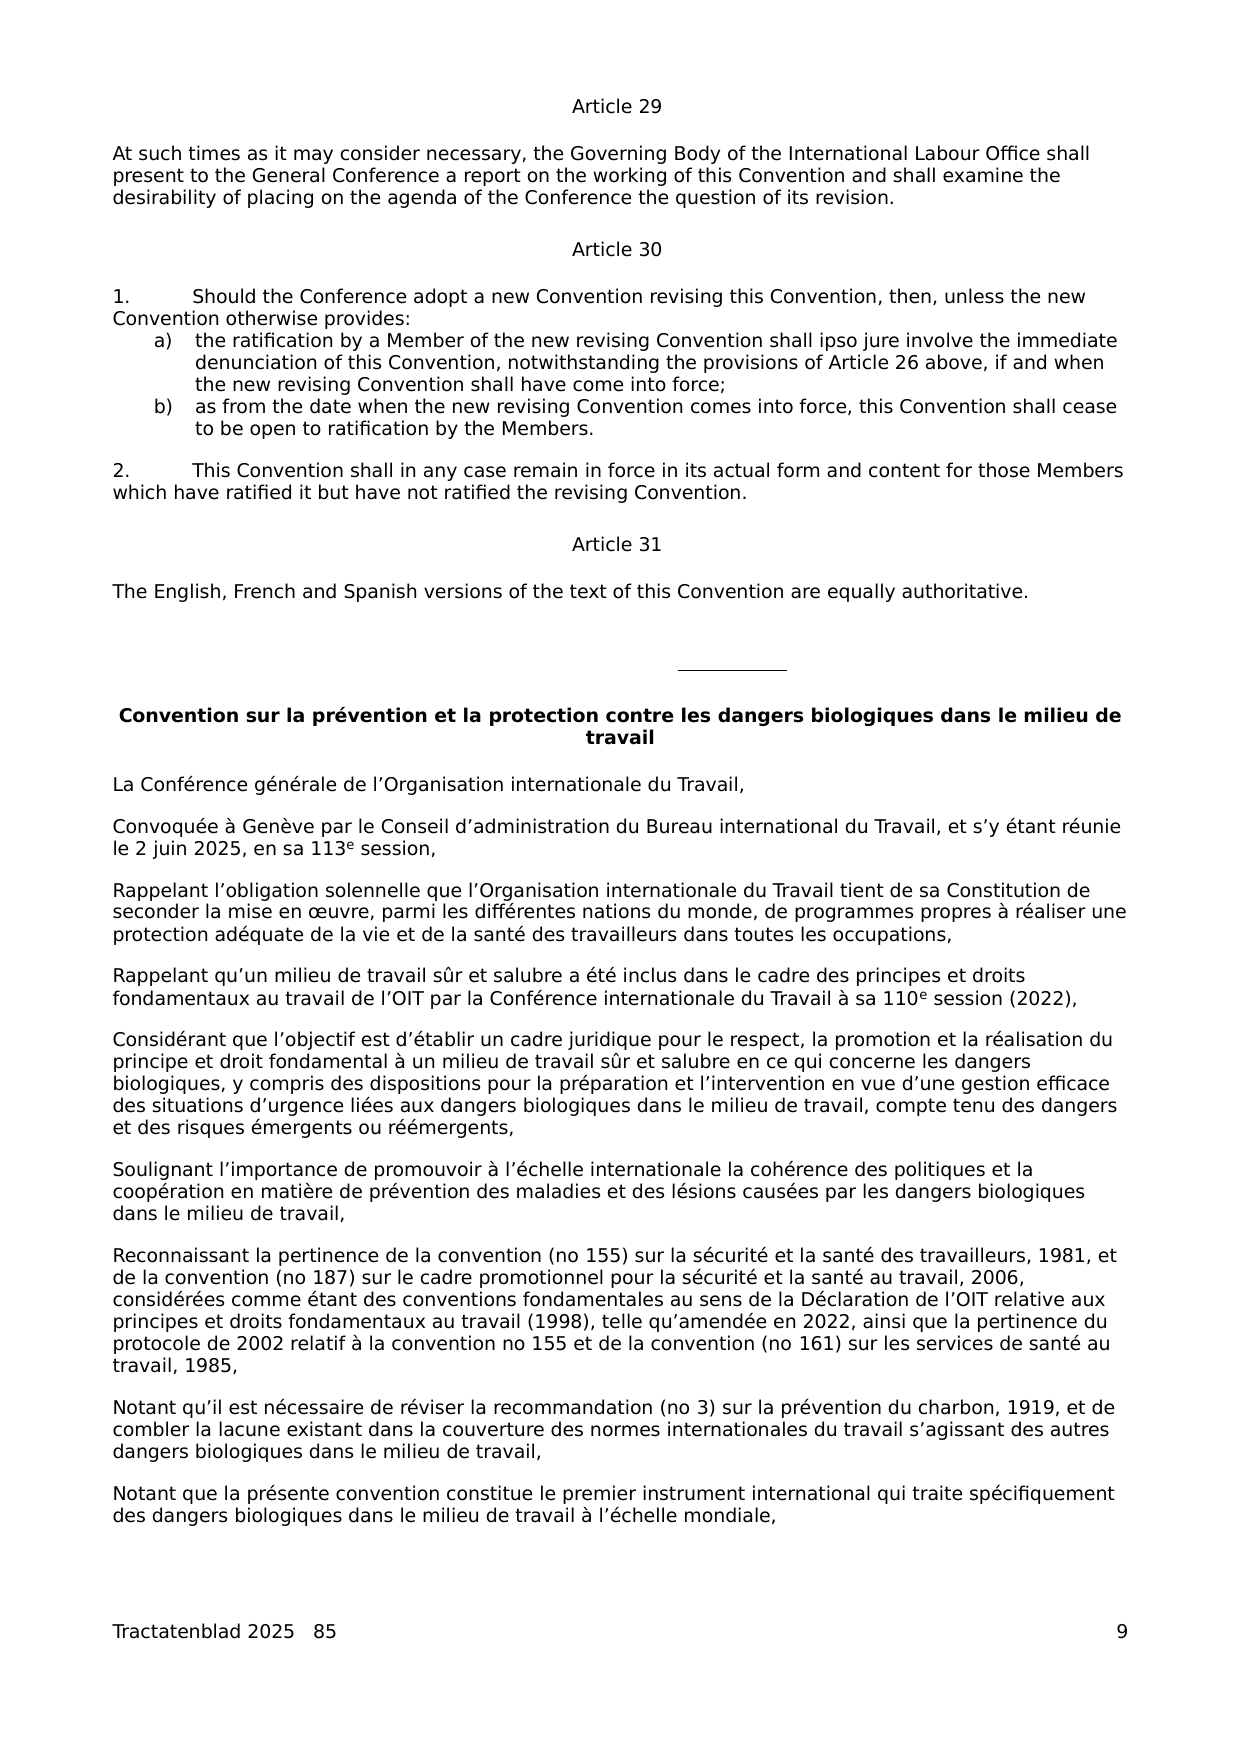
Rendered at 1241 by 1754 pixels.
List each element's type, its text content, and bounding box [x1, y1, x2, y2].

text At such times as it may consider necessary, the Governing Body of the International Labour Office shall present to the General Conference a report on the working of this Convention and shall examine the desirability of placing on the agenda of the Conference the question of its revision. [112, 143, 1128, 209]
text 1. Should the Conference adopt a new Convention revising this Convention, then, unless the new Convention otherwise provides: [112, 286, 1128, 330]
text The English, French and Spanish versions of the text of this Convention are equally authoritative. [112, 581, 1128, 603]
text Notant qu’il est nécessaire de réviser la recommandation (no 3) sur la prévention du charbon, 1919, et de combler la lacune existant dans la couverture des normes internationales du travail s’agissant des autres dangers biologiques dans le milieu de travail, [112, 1397, 1128, 1463]
text Reconnaissant la pertinence de la convention (no 155) sur la sécurité et la santé des travailleurs, 1981, et de la convention (no 187) sur le cadre promotionnel pour la sécurité et la santé au travail, 2006, considérées comme étant des conventions fondamentales au sens de la Déclaration de l’OIT relative aux principes et droits fondamentaux au travail (1998), telle qu’amendée en 2022, ainsi que la pertinence du protocole de 2002 relatif à la convention no 155 et de la convention (no 161) sur les services de santé au travail, 1985, [112, 1245, 1128, 1377]
text Notant que la présente convention constitue le premier instrument international qui traite spécifiquement des dangers biologiques dans le milieu de travail à l’échelle mondiale, [112, 1483, 1128, 1527]
subtitle Article 30 [112, 239, 1128, 261]
text 2. This Convention shall in any case remain in force in its actual form and content for those Members which have ratified it but have not ratified the revising Convention. [112, 460, 1128, 504]
text Considérant que l’objectif est d’établir un cadre juridique pour le respect, la promotion et la réalisation du principe et droit fondamental à un milieu de travail sûr et salubre en ce qui concerne les dangers biologiques, y compris des dispositions pour la préparation et l’intervention en vue d’une gestion efficace des situations d’urgence liées aux dangers biologiques dans le milieu de travail, compte tenu des dangers et des risques émergents ou réémergents, [112, 1029, 1128, 1139]
subtitle Article 31 [112, 534, 1128, 556]
text a) the ratification by a Member of the new revising Convention shall ipso jure involve the immediate denunciation of this Convention, notwithstanding the provisions of Article 26 above, if and when the new revising Convention shall have come into force; [153, 330, 1128, 396]
text Convoquée à Genève par le Conseil d’administration du Bureau international du Travail, et s’y étant réunie le 2 juin 2025, en sa 113e session, [112, 816, 1128, 859]
text Soulignant l’importance de promouvoir à l’échelle internationale la cohérence des politiques et la coopération en matière de prévention des maladies et des lésions causées par les dangers biologiques dans le milieu de travail, [112, 1159, 1128, 1225]
text Rappelant qu’un milieu de travail sûr et salubre a été inclus dans le cadre des principes et droits fondamentaux au travail de l’OIT par la Conférence internationale du Travail à sa 110e session (2022), [112, 965, 1128, 1009]
text Rappelant l’obligation solennelle que l’Organisation internationale du Travail tient de sa Constitution de seconder la mise en œuvre, parmi les différentes nations du monde, de programmes propres à réaliser une protection adéquate de la vie et de la santé des travailleurs dans toutes les occupations, [112, 879, 1128, 945]
subtitle Article 29 [112, 96, 1128, 118]
text La Conférence générale de l’Organisation internationale du Travail, [112, 773, 1128, 796]
text b) as from the date when the new revising Convention comes into force, this Convention shall cease to be open to ratification by the Members. [153, 396, 1128, 440]
subtitle Convention sur la prévention et la protection contre les dangers biologiques dans le milieu de travail [112, 704, 1128, 748]
